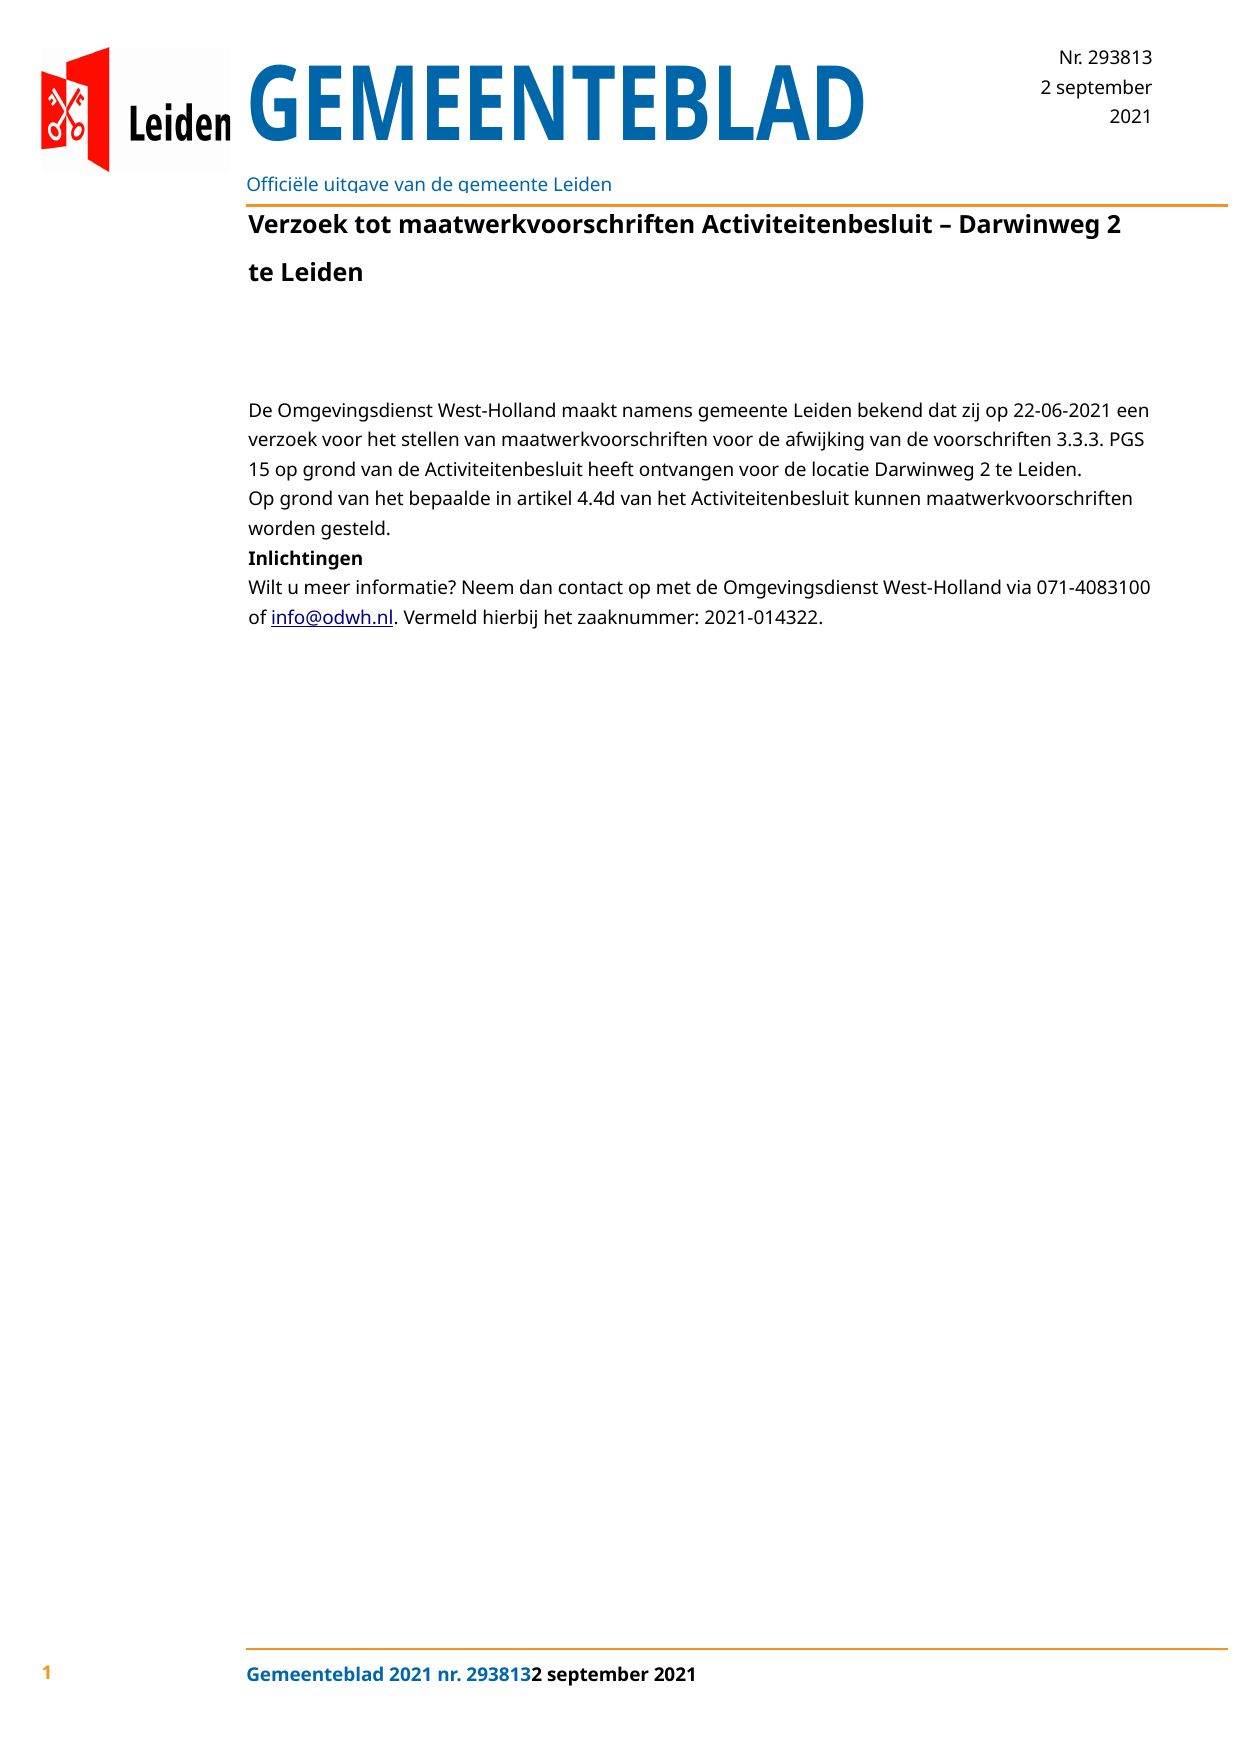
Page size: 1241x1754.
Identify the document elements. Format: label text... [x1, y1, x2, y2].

text Verzoek tot maatwerkvoorschriften Activiteitenbesluit – Darwinweg 2 te Leiden [248, 207, 1152, 288]
text Op grond van het bepaalde in artikel 4.4d van het Activiteitenbesluit kunnen maatwerkvoorschriften worden gesteld. [248, 486, 1152, 541]
text De Omgevingsdienst West-Holland maakt namens gemeente Leiden bekend dat zij op 22-06-2021 een verzoek voor het stellen van maatwerkvoorschriften voor de afwijking van de voorschriften 3.3.3. PGS 15 op grond van de Activiteitenbesluit heeft ontvangen voor de locatie Darwinweg 2 te Leiden. [248, 397, 1152, 482]
picture [41, 47, 231, 172]
text Wilt u meer informatie? Neem dan contact op met de Omgevingsdienst West-Holland via 071-4083100 of info@odwh.nl. Vermeld hierbij het zaaknummer: 2021-014322. [248, 574, 1152, 629]
text Inlichtingen [248, 545, 1152, 570]
